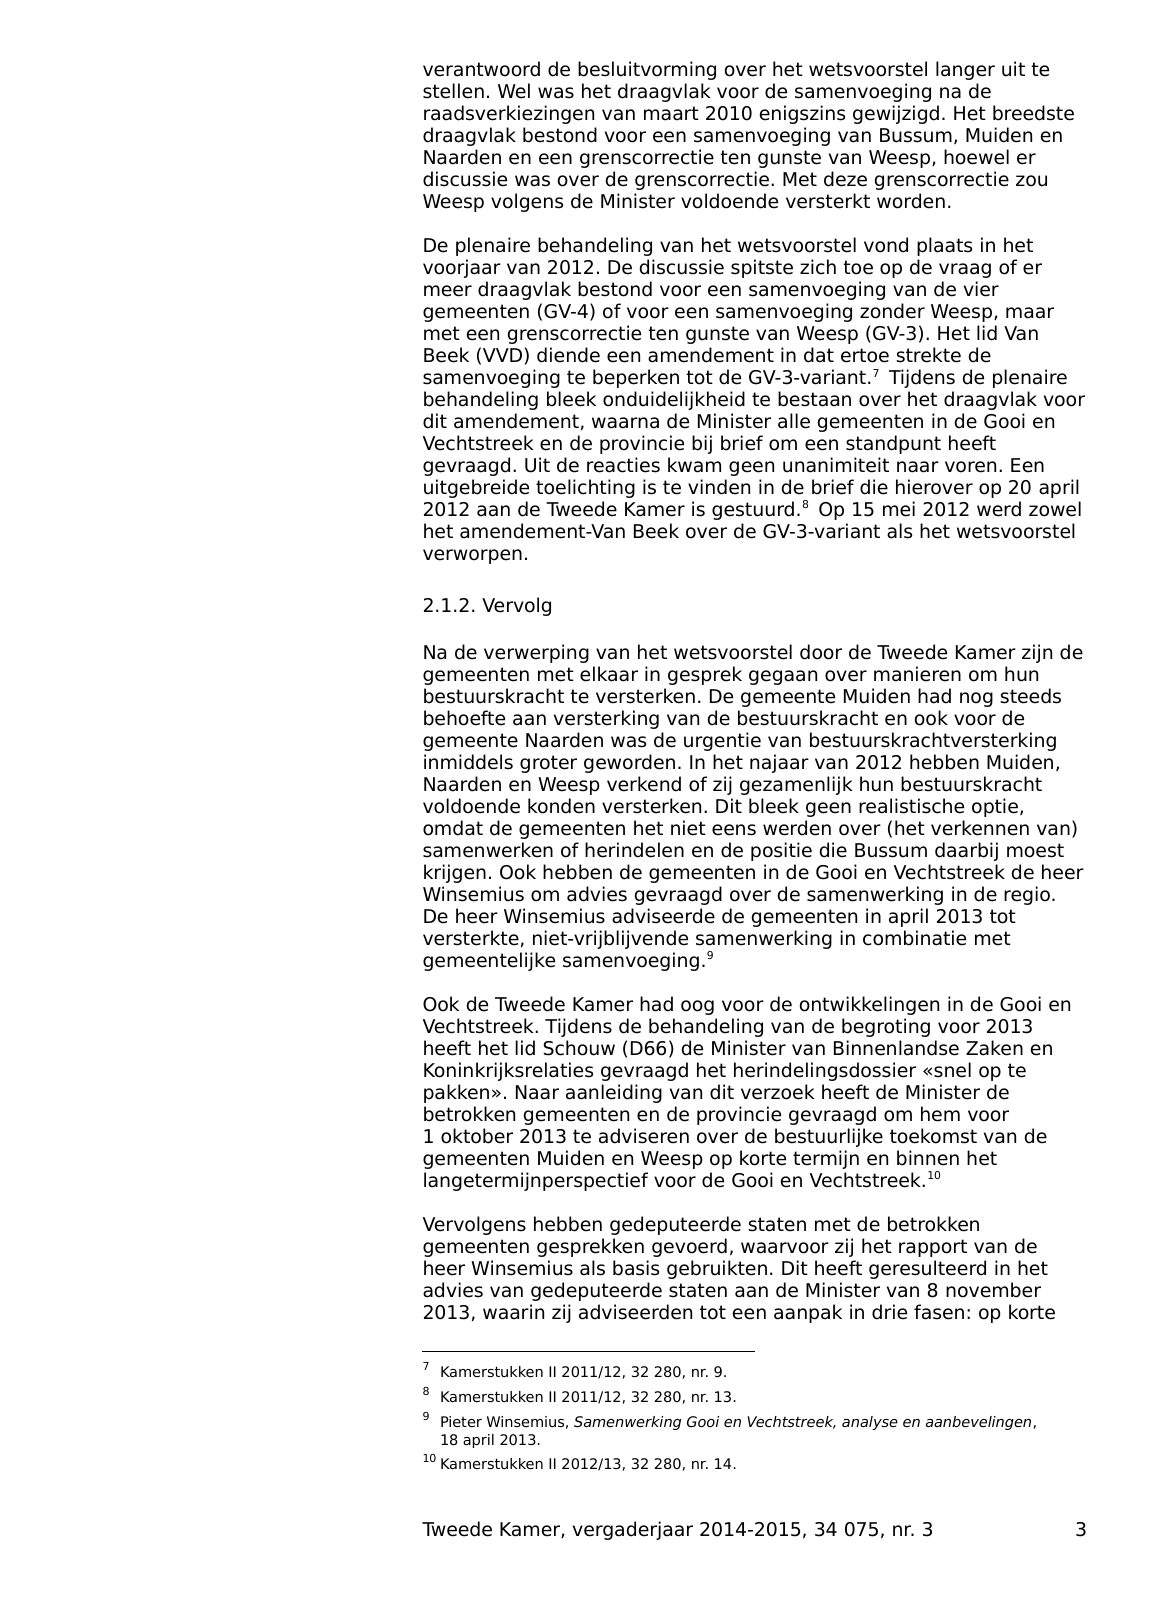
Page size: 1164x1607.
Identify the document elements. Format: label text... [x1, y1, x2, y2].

text Kamerstukken II 2011/12, 32 280, nr. 13. [422, 1385, 1087, 1407]
text De plenaire behandeling van het wetsvoorstel vond plaats in het voorjaar van 2012. De discussie spitste zich toe op de vraag of er meer draagvlak bestond voor een samenvoeging van de vier gemeenten (GV-4) of voor een samenvoeging zonder Weesp, maar met een grenscorrectie ten gunste van Weesp (GV-3). Het lid Van Beek (VVD) diende een amendement in dat ertoe strekte de samenvoeging te beperken tot de GV-3-variant. Tijdens de plenaire behandeling bleek onduidelijkheid te bestaan over het draagvlak voor dit amendement, waarna de Minister alle gemeenten in de Gooi en Vechtstreek en de provincie bij brief om een standpunt heeft gevraagd. Uit de reacties kwam geen unanimiteit naar voren. Een uitgebreide toelichting is te vinden in de brief die hierover op 20 april 2012 aan de Tweede Kamer is gestuurd. Op 15 mei 2012 werd zowel het amendement-Van Beek over de GV-3-variant als het wetsvoorstel verworpen. [422, 235, 1087, 565]
subtitle 2.1.2. Vervolg [422, 595, 1087, 617]
text Kamerstukken II 2012/13, 32 280, nr. 14. [422, 1452, 1087, 1474]
text Vervolgens hebben gedeputeerde staten met de betrokken gemeenten gesprekken gevoerd, waarvoor zij het rapport van de heer Winsemius als basis gebruikten. Dit heeft geresulteerd in het advies van gedeputeerde staten aan de Minister van 8 november 2013, waarin zij adviseerden tot een aanpak in drie fasen: op korte [422, 1214, 1087, 1323]
text Pieter Winsemius, Samenwerking Gooi en Vechtstreek, analyse en aanbevelingen, 18 april 2013. [422, 1410, 1087, 1449]
text verantwoord de besluitvorming over het wetsvoorstel langer uit te stellen. Wel was het draagvlak voor de samenvoeging na de raadsverkiezingen van maart 2010 enigszins gewijzigd. Het breedste draagvlak bestond voor een samenvoeging van Bussum, Muiden en Naarden en een grenscorrectie ten gunste van Weesp, hoewel er discussie was over de grenscorrectie. Met deze grenscorrectie zou Weesp volgens de Minister voldoende versterkt worden. [422, 59, 1087, 213]
text Ook de Tweede Kamer had oog voor de ontwikkelingen in de Gooi en Vechtstreek. Tijdens de behandeling van de begroting voor 2013 heeft het lid Schouw (D66) de Minister van Binnenlandse Zaken en Koninkrijksrelaties gevraagd het herindelingsdossier «snel op te pakken». Naar aanleiding van dit verzoek heeft de Minister de betrokken gemeenten en de provincie gevraagd om hem voor 1 oktober 2013 te adviseren over de bestuurlijke toekomst van de gemeenten Muiden en Weesp op korte termijn en binnen het langetermijnperspectief voor de Gooi en Vechtstreek. [422, 994, 1087, 1191]
text Na de verwerping van het wetsvoorstel door de Tweede Kamer zijn de gemeenten met elkaar in gesprek gegaan over manieren om hun bestuurskracht te versterken. De gemeente Muiden had nog steeds behoefte aan versterking van de bestuurskracht en ook voor de gemeente Naarden was de urgentie van bestuurskrachtversterking inmiddels groter geworden. In het najaar van 2012 hebben Muiden, Naarden en Weesp verkend of zij gezamenlijk hun bestuurskracht voldoende konden versterken. Dit bleek geen realistische optie, omdat de gemeenten het niet eens werden over (het verkennen van) samenwerken of herindelen en de positie die Bussum daarbij moest krijgen. Ook hebben de gemeenten in de Gooi en Vechtstreek de heer Winsemius om advies gevraagd over de samenwerking in de regio. De heer Winsemius adviseerde de gemeenten in april 2013 tot versterkte, niet-vrijblijvende samenwerking in combinatie met gemeentelijke samenvoeging. [422, 642, 1087, 971]
text Kamerstukken II 2011/12, 32 280, nr. 9. [422, 1360, 1087, 1382]
